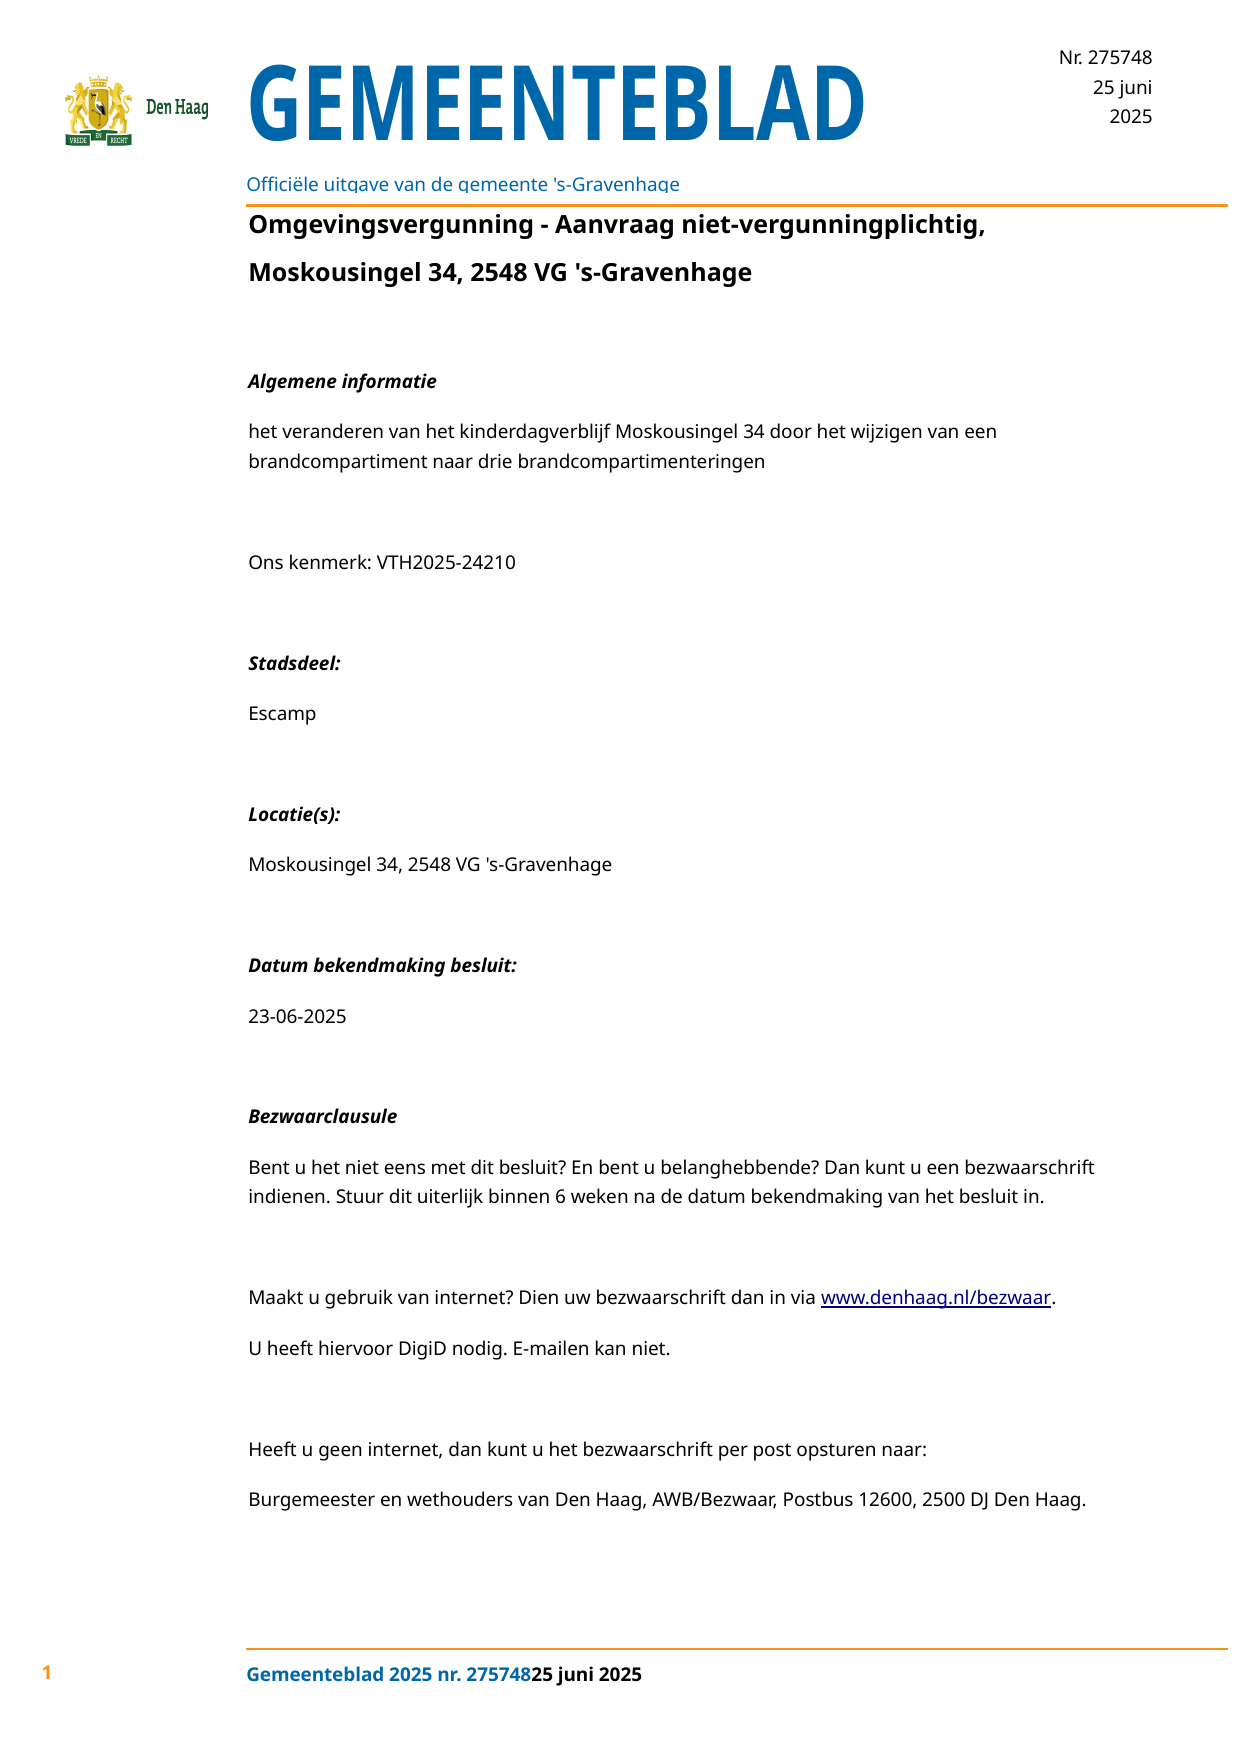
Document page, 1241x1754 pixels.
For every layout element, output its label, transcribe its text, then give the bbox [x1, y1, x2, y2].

text U heeft hiervoor DigiD nodig. E-mailen kan niet. [248, 1335, 1152, 1361]
text Maakt u gebruik van internet? Dien uw bezwaarschrift dan in via www.denhaag.nl/bezwaar. [248, 1284, 1152, 1310]
text Omgevingsvergunning - Aanvraag niet-vergunningplichtig, Moskousingel 34, 2548 VG 's-Gravenhage [248, 207, 1152, 288]
text Bent u het niet eens met dit besluit? En bent u belanghebbende? Dan kunt u een bezwaarschrift indienen. Stuur dit uiterlijk binnen 6 weken na de datum bekendmaking van het besluit in. [248, 1154, 1152, 1209]
text het veranderen van het kinderdagverblijf Moskousingel 34 door het wijzigen van een brandcompartiment naar drie brandcompartimenteringen [248, 419, 1152, 474]
text Heeft u geen internet, dan kunt u het bezwaarschrift per post opsturen naar: [248, 1436, 1152, 1462]
text Algemene informatie [248, 368, 1152, 394]
text Datum bekendmaking besluit: [248, 952, 1152, 978]
text Escamp [248, 700, 1152, 726]
text Locatie(s): [248, 801, 1152, 827]
text Bezwaarclausule [248, 1104, 1152, 1129]
text Stadsdeel: [248, 650, 1152, 676]
picture [41, 47, 231, 172]
text 23-06-2025 [248, 1003, 1152, 1029]
text Ons kenmerk: VTH2025-24210 [248, 549, 1152, 575]
text Burgemeester en wethouders van Den Haag, AWB/Bezwaar, Postbus 12600, 2500 DJ Den Haag. [248, 1486, 1152, 1512]
text Moskousingel 34, 2548 VG 's-Gravenhage [248, 852, 1152, 877]
